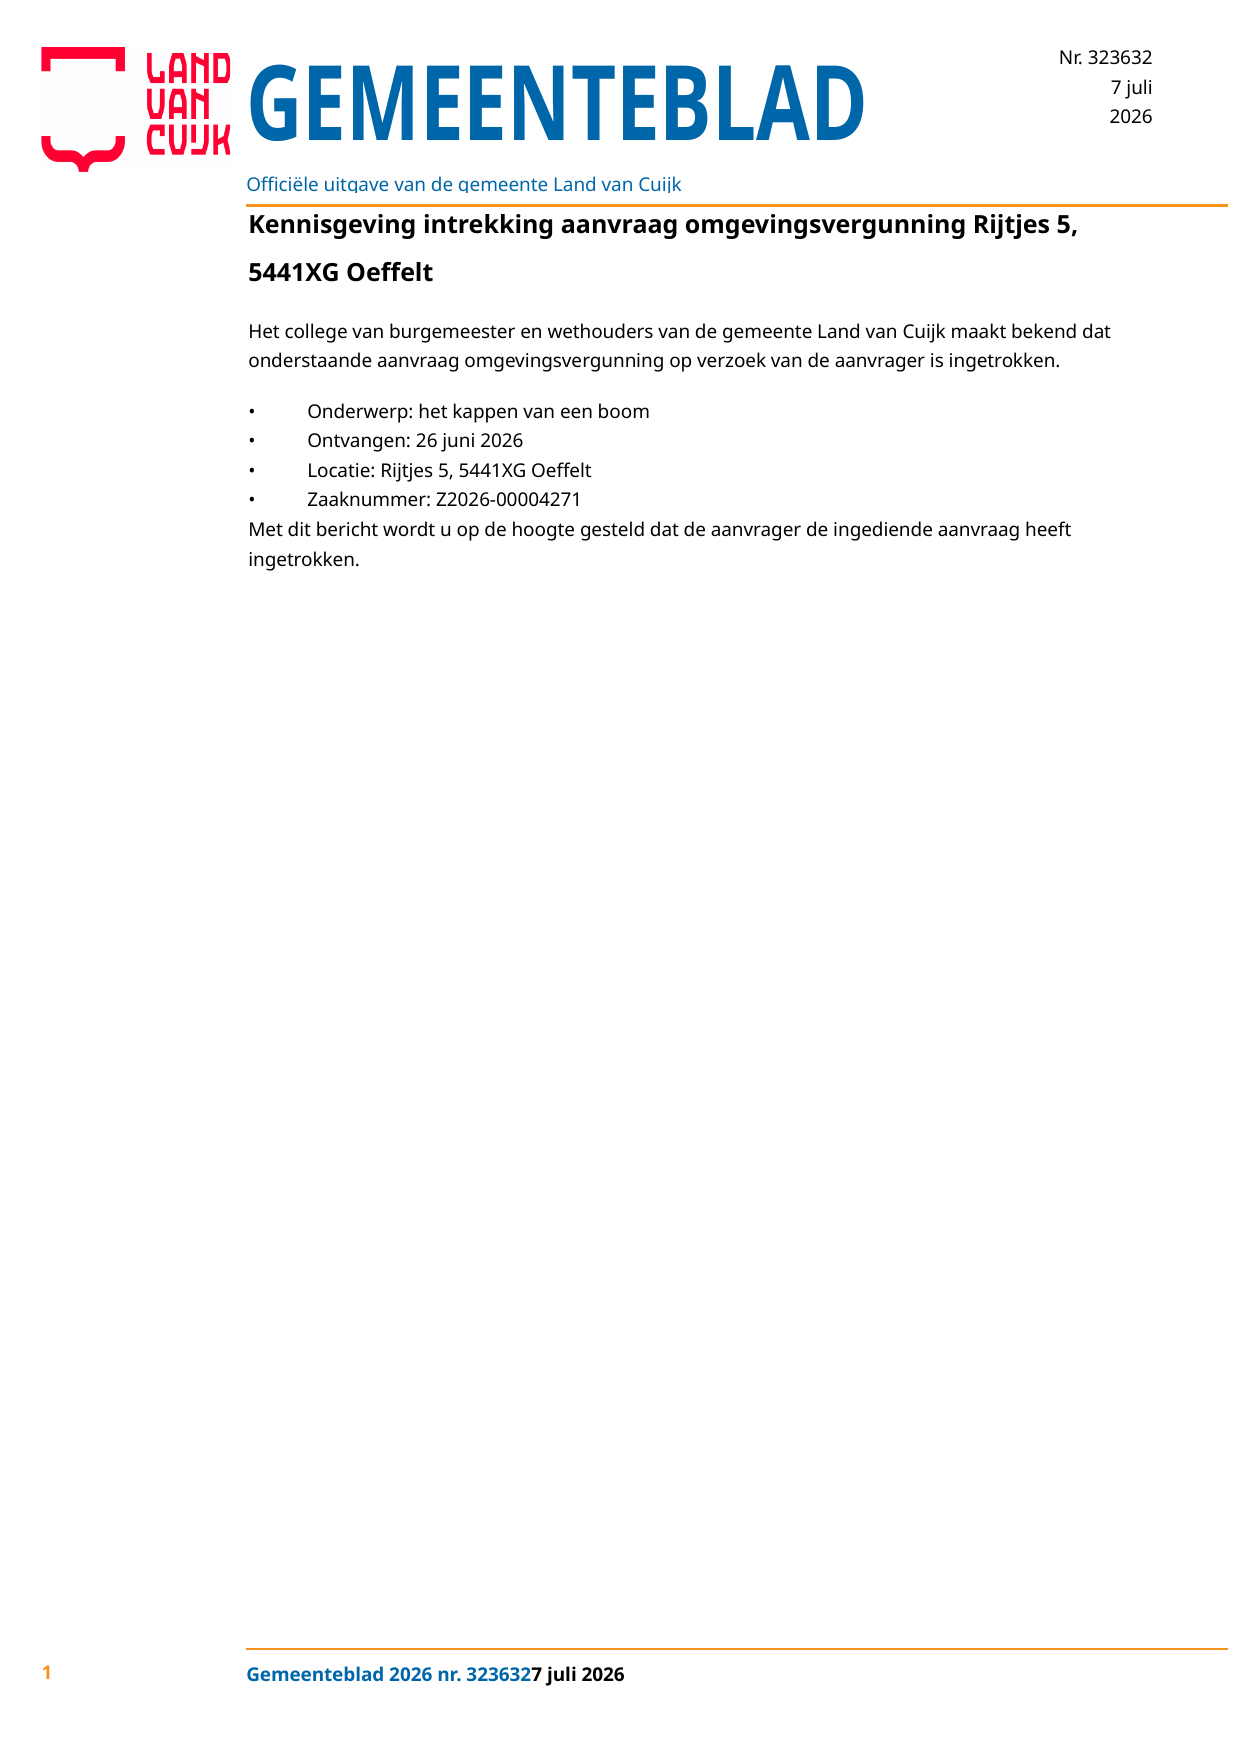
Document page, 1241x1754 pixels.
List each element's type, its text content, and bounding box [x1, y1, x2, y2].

text Kennisgeving intrekking aanvraag omgevingsvergunning Rijtjes 5, 5441XG Oeffelt [248, 207, 1152, 288]
list Ontvangen: 26 juni 2026 [248, 427, 1152, 453]
list Onderwerp: het kappen van een boom [248, 398, 1152, 424]
picture [41, 47, 231, 172]
list Locatie: Rijtjes 5, 5441XG Oeffelt [248, 457, 1152, 483]
text Met dit bericht wordt u op de hoogte gesteld dat de aanvrager de ingediende aanvraag heeft ingetrokken. [248, 516, 1152, 572]
list Zaaknummer: Z2026-00004271 [248, 487, 1152, 512]
text Het college van burgemeester en wethouders van de gemeente Land van Cuijk maakt bekend dat onderstaande aanvraag omgevingsvergunning op verzoek van de aanvrager is ingetrokken. [248, 318, 1152, 373]
